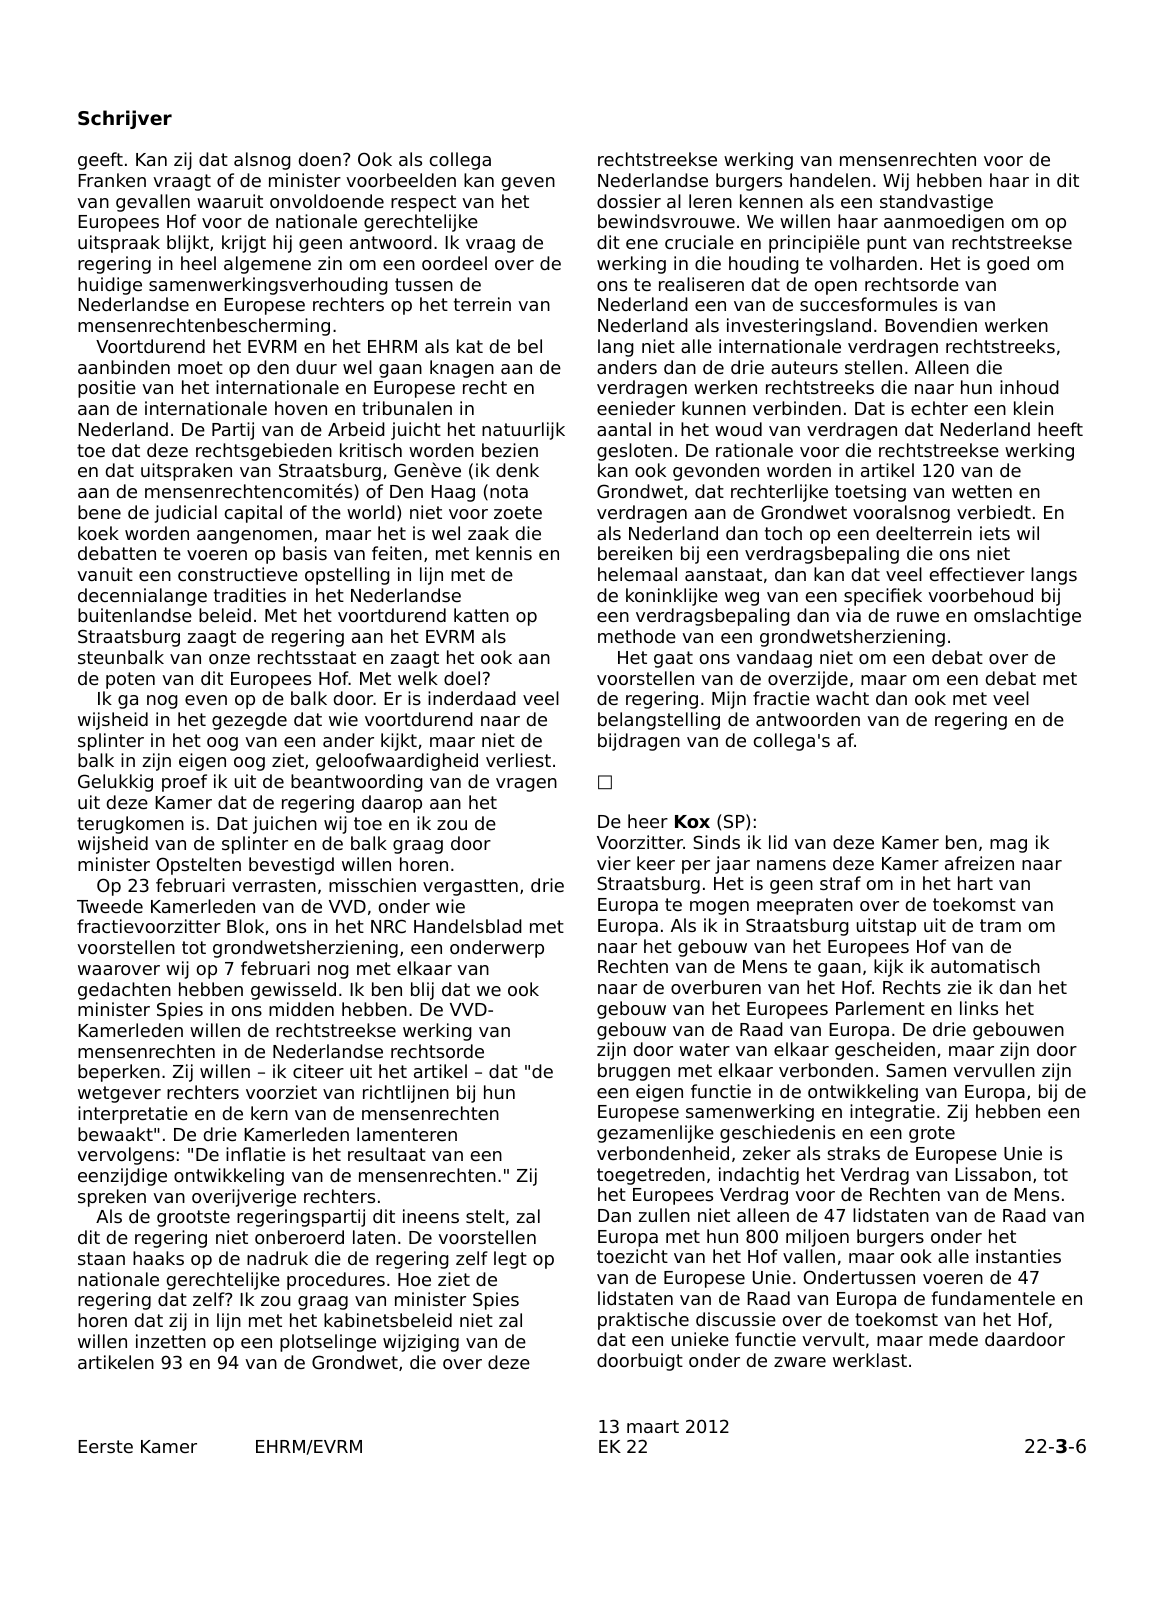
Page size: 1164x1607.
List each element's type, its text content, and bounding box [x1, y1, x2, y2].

text rechtstreekse werking van mensenrechten voor de Nederlandse burgers handelen. Wij hebben haar in dit dossier al leren kennen als een standvastige bewindsvrouwe. We willen haar aanmoedigen om op dit ene cruciale en principiële punt van rechtstreekse werking in die houding te volharden. Het is goed om ons te realiseren dat de open rechtsorde van Nederland een van de succesformules is van Nederland als investeringsland. Bovendien werken lang niet alle internationale verdragen rechtstreeks, anders dan de drie auteurs stellen. Alleen die verdragen werken rechtstreeks die naar hun inhoud eenieder kunnen verbinden. Dat is echter een klein aantal in het woud van verdragen dat Nederland heeft gesloten. De rationale voor die rechtstreekse werking kan ook gevonden worden in artikel 120 van de Grondwet, dat rechterlijke toetsing van wetten en verdragen aan de Grondwet vooralsnog verbiedt. En als Nederland dan toch op een deelterrein iets wil bereiken bij een verdragsbepaling die ons niet helemaal aanstaat, dan kan dat veel effectiever langs de koninklijke weg van een specifiek voorbehoud bij een verdragsbepaling dan via de ruwe en omslachtige methode van een grondwetsherziening. [596, 150, 1087, 648]
text geeft. Kan zij dat alsnog doen? Ook als collega Franken vraagt of de minister voorbeelden kan geven van gevallen waaruit onvoldoende respect van het Europees Hof voor de nationale gerechtelijke uitspraak blijkt, krijgt hij geen antwoord. Ik vraag de regering in heel algemene zin om een oordeel over de huidige samenwerkingsverhouding tussen de Nederlandse en Europese rechters op het terrein van mensenrechtenbescherming. [77, 150, 567, 337]
text Voortdurend het EVRM en het EHRM als kat de bel aanbinden moet op den duur wel gaan knagen aan de positie van het internationale en Europese recht en aan de internationale hoven en tribunalen in Nederland. De Partij van de Arbeid juicht het natuurlijk toe dat deze rechtsgebieden kritisch worden bezien en dat uitspraken van Straatsburg, Genève (ik denk aan de mensenrechtencomités) of Den Haag (nota bene de judicial capital of the world) niet voor zoete koek worden aangenomen, maar het is wel zaak die debatten te voeren op basis van feiten, met kennis en vanuit een constructieve opstelling in lijn met de decennialange tradities in het Nederlandse buitenlandse beleid. Met het voortdurend katten op Straatsburg zaagt de regering aan het EVRM als steunbalk van onze rechtsstaat en zaagt het ook aan de poten van dit Europees Hof. Met welk doel? [77, 337, 567, 689]
text Ik ga nog even op de balk door. Er is inderdaad veel wijsheid in het gezegde dat wie voortdurend naar de splinter in het oog van een ander kijkt, maar niet de balk in zijn eigen oog ziet, geloofwaardigheid verliest. Gelukkig proef ik uit de beantwoording van de vragen uit deze Kamer dat de regering daarop aan het terugkomen is. Dat juichen wij toe en ik zou de wijsheid van de splinter en de balk graag door minister Opstelten bevestigd willen horen. [77, 689, 567, 876]
text De heer Kox (SP): [596, 812, 1087, 833]
text Op 23 februari verrasten, misschien vergastten, drie Tweede Kamerleden van de VVD, onder wie fractievoorzitter Blok, ons in het NRC Handelsblad met voorstellen tot grondwetsherziening, een onderwerp waarover wij op 7 februari nog met elkaar van gedachten hebben gewisseld. Ik ben blij dat we ook minister Spies in ons midden hebben. De VVD-Kamerleden willen de rechtstreekse werking van mensenrechten in de Nederlandse rechtsorde beperken. Zij willen – ik citeer uit het artikel – dat "de wetgever rechters voorziet van richtlijnen bij hun interpretatie en de kern van de mensenrechten bewaakt". De drie Kamerleden lamenteren vervolgens: "De inflatie is het resultaat van een eenzijdige ontwikkeling van de mensenrechten." Zij spreken van overijverige rechters. [77, 876, 567, 1207]
text Het gaat ons vandaag niet om een debat over de voorstellen van de overzijde, maar om een debat met de regering. Mijn fractie wacht dan ook met veel belangstelling de antwoorden van de regering en de bijdragen van de collega's af. [596, 648, 1087, 751]
text Voorzitter. Sinds ik lid van deze Kamer ben, mag ik vier keer per jaar namens deze Kamer afreizen naar Straatsburg. Het is geen straf om in het hart van Europa te mogen meepraten over de toekomst van Europa. Als ik in Straatsburg uitstap uit de tram om naar het gebouw van het Europees Hof van de Rechten van de Mens te gaan, kijk ik automatisch naar de overburen van het Hof. Rechts zie ik dan het gebouw van het Europees Parlement en links het gebouw van de Raad van Europa. De drie gebouwen zijn door water van elkaar gescheiden, maar zijn door bruggen met elkaar verbonden. Samen vervullen zijn een eigen functie in de ontwikkeling van Europa, bij de Europese samenwerking en integratie. Zij hebben een gezamenlijke geschiedenis en een grote verbondenheid, zeker als straks de Europese Unie is toegetreden, indachtig het Verdrag van Lissabon, tot het Europees Verdrag voor de Rechten van de Mens. Dan zullen niet alleen de 47 lidstaten van de Raad van Europa met hun 800 miljoen burgers onder het toezicht van het Hof vallen, maar ook alle instanties van de Europese Unie. Ondertussen voeren de 47 lidstaten van de Raad van Europa de fundamentele en praktische discussie over de toekomst van het Hof, dat een unieke functie vervult, maar mede daardoor doorbuigt onder de zware werklast. [596, 833, 1087, 1372]
text □ [596, 771, 1087, 792]
text Als de grootste regeringspartij dit ineens stelt, zal dit de regering niet onberoerd laten. De voorstellen staan haaks op de nadruk die de regering zelf legt op nationale gerechtelijke procedures. Hoe ziet de regering dat zelf? Ik zou graag van minister Spies horen dat zij in lijn met het kabinetsbeleid niet zal willen inzetten op een plotselinge wijziging van de artikelen 93 en 94 van de Grondwet, die over deze [77, 1207, 567, 1373]
